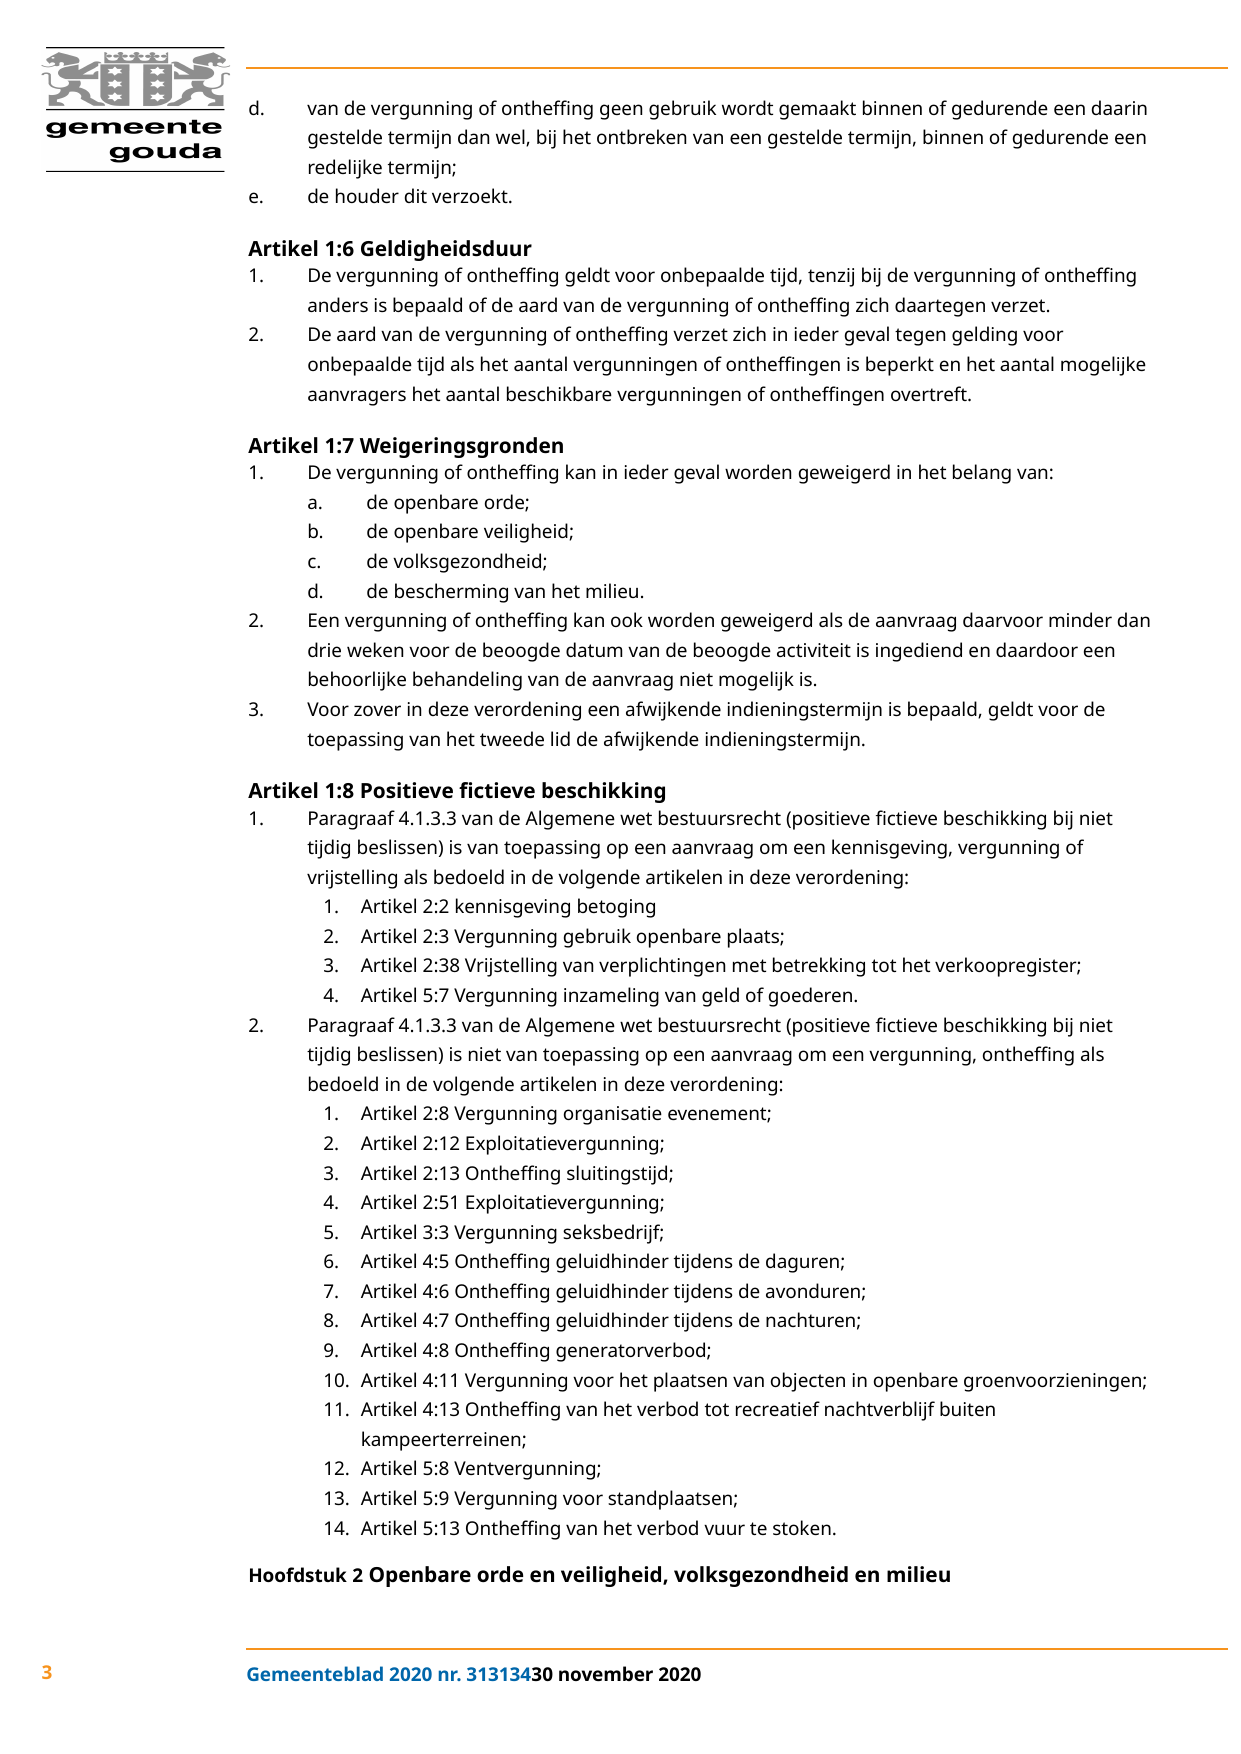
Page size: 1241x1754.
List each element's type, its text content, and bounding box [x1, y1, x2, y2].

list de houder dit verzoekt. [248, 183, 1152, 209]
list Artikel 4:5 Ontheffing geluidhinder tijdens de daguren; [323, 1248, 1152, 1274]
list de bescherming van het milieu. [307, 578, 1152, 604]
list Artikel 2:3 Vergunning gebruik openbare plaats; [323, 923, 1152, 949]
text Artikel 1:8 Positieve fictieve beschikking [248, 776, 1152, 805]
list Artikel 3:3 Vergunning seksbedrijf; [323, 1219, 1152, 1244]
list Artikel 4:11 Vergunning voor het plaatsen van objecten in openbare groenvoorzieningen; [323, 1367, 1152, 1392]
picture [41, 47, 231, 172]
list De aard van de vergunning of ontheffing verzet zich in ieder geval tegen gelding voor onbepaalde tijd als het aantal vergunningen of ontheffingen is beperkt en het aantal mogelijke aanvragers het aantal beschikbare vergunningen of ontheffingen overtreft. [248, 322, 1152, 406]
list Een vergunning of ontheffing kan ook worden geweigerd als de aanvraag daarvoor minder dan drie weken voor de beoogde datum van de beoogde activiteit is ingediend en daardoor een behoorlijke behandeling van de aanvraag niet mogelijk is. [248, 607, 1152, 692]
list Artikel 4:6 Ontheffing geluidhinder tijdens de avonduren; [323, 1278, 1152, 1304]
list Artikel 2:13 Ontheffing sluitingstijd; [323, 1160, 1152, 1185]
list Paragraaf 4.1.3.3 van de Algemene wet bestuursrecht (positieve fictieve beschikking bij niet tijdig beslissen) is van toepassing op een aanvraag om een kennisgeving, vergunning of vrijstelling als bedoeld in de volgende artikelen in deze verordening: [248, 805, 1152, 889]
list Artikel 2:51 Exploitatievergunning; [323, 1189, 1152, 1215]
text Artikel 1:6 Geldigheidsduur [248, 234, 1152, 262]
list De vergunning of ontheffing geldt voor onbepaalde tijd, tenzij bij de vergunning of ontheffing anders is bepaald of de aard van de vergunning of ontheffing zich daartegen verzet. [248, 262, 1152, 318]
text Artikel 1:7 Weigeringsgronden [248, 431, 1152, 459]
list van de vergunning of ontheffing geen gebruik wordt gemaakt binnen of gedurende een daarin gestelde termijn dan wel, bij het ontbreken van een gestelde termijn, binnen of gedurende een redelijke termijn; [248, 95, 1152, 180]
list Artikel 2:8 Vergunning organisatie evenement; [323, 1101, 1152, 1126]
list De vergunning of ontheffing kan in ieder geval worden geweigerd in het belang van: [248, 459, 1152, 485]
list Artikel 2:2 kennisgeving betoging [323, 893, 1152, 919]
list Artikel 5:7 Vergunning inzameling van geld of goederen. [323, 982, 1152, 1008]
list Artikel 2:12 Exploitatievergunning; [323, 1130, 1152, 1156]
list Artikel 2:38 Vrijstelling van verplichtingen met betrekking tot het verkoopregister; [323, 953, 1152, 978]
list Voor zover in deze verordening een afwijkende indieningstermijn is bepaald, geldt voor de toepassing van het tweede lid de afwijkende indieningstermijn. [248, 696, 1152, 752]
list Artikel 4:7 Ontheffing geluidhinder tijdens de nachturen; [323, 1308, 1152, 1333]
list de openbare veiligheid; [307, 519, 1152, 544]
list Artikel 5:13 Ontheffing van het verbod vuur te stoken. [323, 1515, 1152, 1540]
list de volksgezondheid; [307, 548, 1152, 574]
list Artikel 5:9 Vergunning voor standplaatsen; [323, 1485, 1152, 1511]
list Artikel 5:8 Ventvergunning; [323, 1456, 1152, 1481]
list Artikel 4:13 Ontheffing van het verbod tot recreatief nachtverblijf buiten kampeerterreinen; [323, 1396, 1152, 1452]
list Artikel 4:8 Ontheffing generatorverbod; [323, 1337, 1152, 1363]
text Hoofdstuk 2 Openbare orde en veiligheid, volksgezondheid en milieu [248, 1560, 1152, 1589]
list de openbare orde; [307, 489, 1152, 515]
list Paragraaf 4.1.3.3 van de Algemene wet bestuursrecht (positieve fictieve beschikking bij niet tijdig beslissen) is niet van toepassing op een aanvraag om een vergunning, ontheffing als bedoeld in de volgende artikelen in deze verordening: [248, 1012, 1152, 1097]
